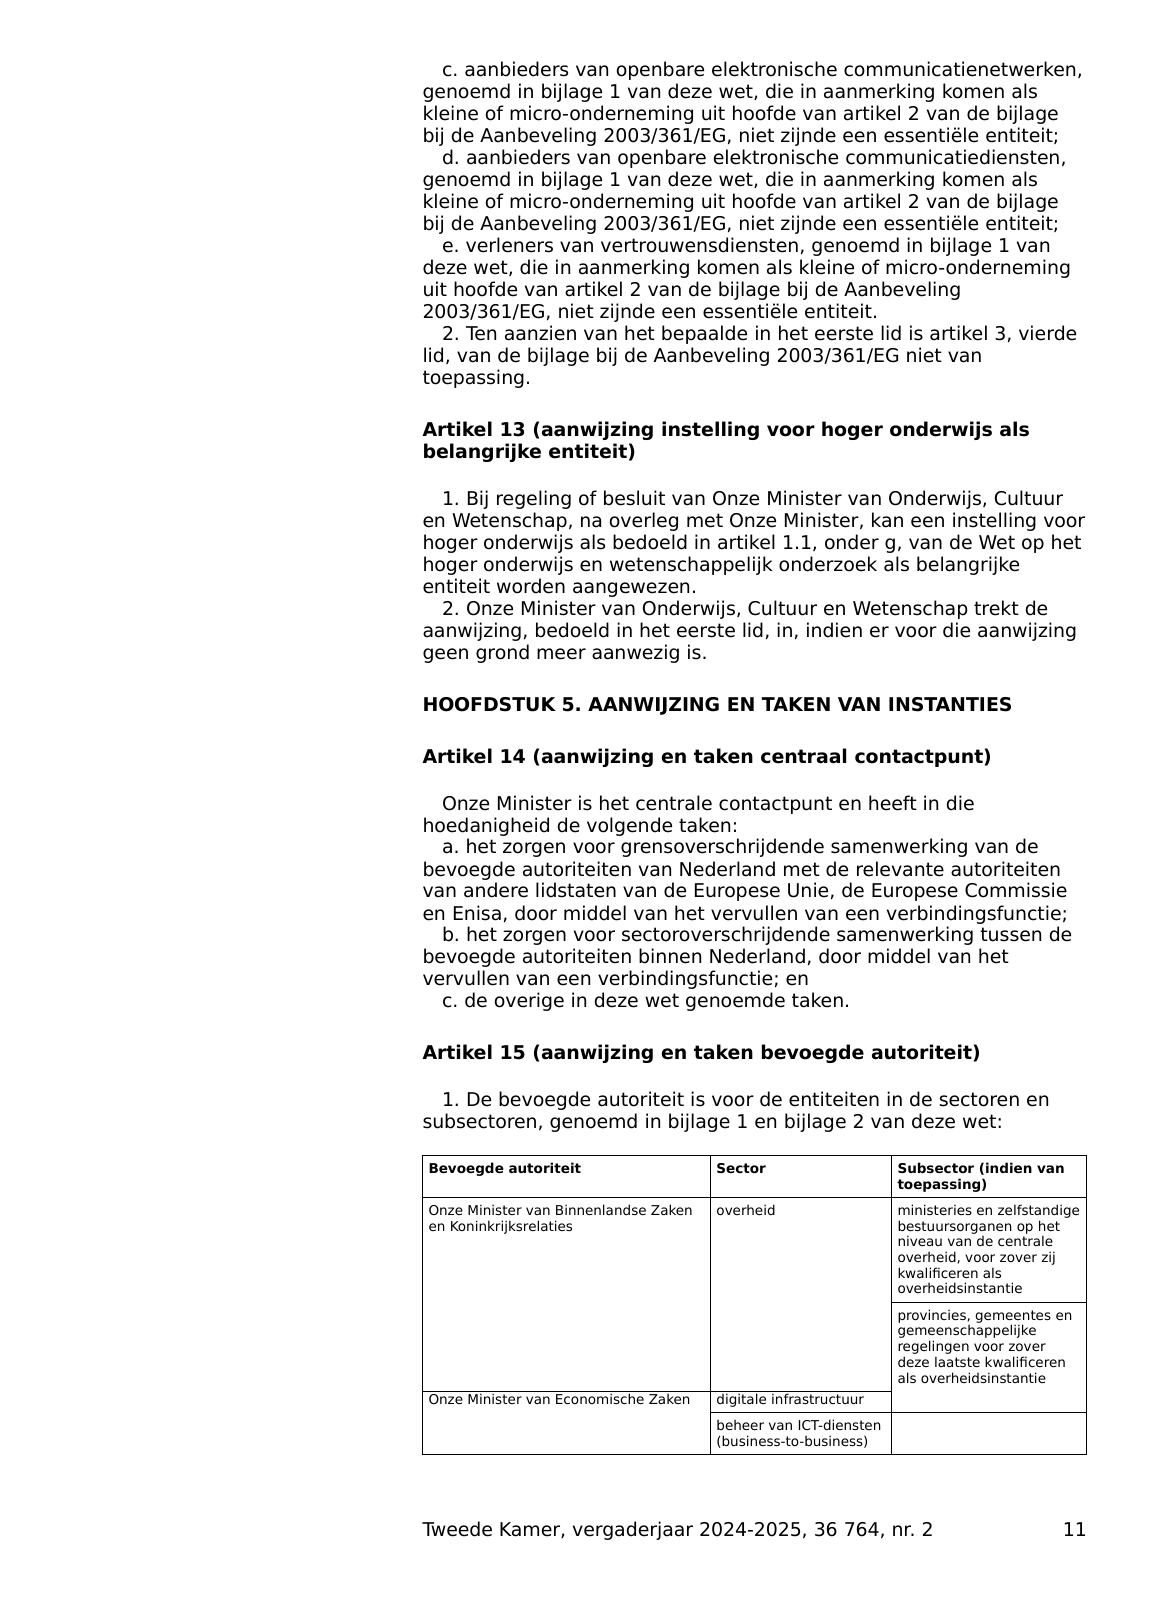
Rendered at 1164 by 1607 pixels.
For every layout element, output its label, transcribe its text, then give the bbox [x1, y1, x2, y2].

text c. aanbieders van openbare elektronische communicatienetwerken, genoemd in bijlage 1 van deze wet, die in aanmerking komen als kleine of micro-onderneming uit hoofde van artikel 2 van de bijlage bij de Aanbeveling 2003/361/EG, niet zijnde een essentiële entiteit; [422, 59, 1087, 147]
table_header Subsector (indien van toepassing) [892, 1156, 1086, 1197]
table_cell beheer van ICT-diensten (business-to-business) [711, 1413, 891, 1454]
table_cell provincies, gemeentes en gemeenschappelijke regelingen voor zover deze laatste kwalificeren als overheidsinstantie [892, 1303, 1086, 1391]
table_header Bevoegde autoriteit [423, 1156, 710, 1197]
table_cell Onze Minister van Economische Zaken [423, 1392, 710, 1454]
table_cell [892, 1391, 1086, 1412]
subtitle HOOFDSTUK 5. AANWIJZING EN TAKEN VAN INSTANTIES [422, 693, 1087, 716]
table_cell overheid [711, 1198, 891, 1391]
subtitle Artikel 14 (aanwijzing en taken centraal contactpunt) [422, 746, 1087, 767]
table_cell digitale infrastructuur [711, 1392, 891, 1412]
text 2. Onze Minister van Onderwijs, Cultuur en Wetenschap trekt de aanwijzing, bedoeld in het eerste lid, in, indien er voor die aanwijzing geen grond meer aanwezig is. [422, 598, 1087, 663]
subtitle Artikel 15 (aanwijzing en taken bevoegde autoriteit) [422, 1042, 1087, 1064]
text a. het zorgen voor grensoverschrijdende samenwerking van de bevoegde autoriteiten van Nederland met de relevante autoriteiten van andere lidstaten van de Europese Unie, de Europese Commissie en Enisa, door middel van het vervullen van een verbindingsfunctie; [422, 836, 1087, 924]
text 1. De bevoegde autoriteit is voor de entiteiten in de sectoren en subsectoren, genoemd in bijlage 1 en bijlage 2 van deze wet: [422, 1089, 1087, 1133]
text 2. Ten aanzien van het bepaalde in het eerste lid is artikel 3, vierde lid, van de bijlage bij de Aanbeveling 2003/361/EG niet van toepassing. [422, 323, 1087, 389]
text b. het zorgen voor sectoroverschrijdende samenwerking tussen de bevoegde autoriteiten binnen Nederland, door middel van het vervullen van een verbindingsfunctie; en [422, 924, 1087, 990]
text 1. Bij regeling of besluit van Onze Minister van Onderwijs, Cultuur en Wetenschap, na overleg met Onze Minister, kan een instelling voor hoger onderwijs als bedoeld in artikel 1.1, onder g, van de Wet op het hoger onderwijs en wetenschappelijk onderzoek als belangrijke entiteit worden aangewezen. [422, 488, 1087, 598]
subtitle Artikel 13 (aanwijzing instelling voor hoger onderwijs als belangrijke entiteit) [422, 419, 1087, 463]
text d. aanbieders van openbare elektronische communicatiediensten, genoemd in bijlage 1 van deze wet, die in aanmerking komen als kleine of micro-onderneming uit hoofde van artikel 2 van de bijlage bij de Aanbeveling 2003/361/EG, niet zijnde een essentiële entiteit; [422, 147, 1087, 235]
table_header Sector [711, 1156, 891, 1197]
table_cell Onze Minister van Binnenlandse Zaken en Koninkrijksrelaties [423, 1198, 710, 1391]
table_cell ministeries en zelfstandige bestuursorganen op het niveau van de centrale overheid, voor zover zij kwalificeren als overheidsinstantie [892, 1198, 1086, 1302]
table_cell [892, 1413, 1086, 1454]
text Onze Minister is het centrale contactpunt en heeft in die hoedanigheid de volgende taken: [422, 792, 1087, 836]
text e. verleners van vertrouwensdiensten, genoemd in bijlage 1 van deze wet, die in aanmerking komen als kleine of micro-onderneming uit hoofde van artikel 2 van de bijlage bij de Aanbeveling 2003/361/EG, niet zijnde een essentiële entiteit. [422, 235, 1087, 323]
text c. de overige in deze wet genoemde taken. [422, 990, 1087, 1012]
